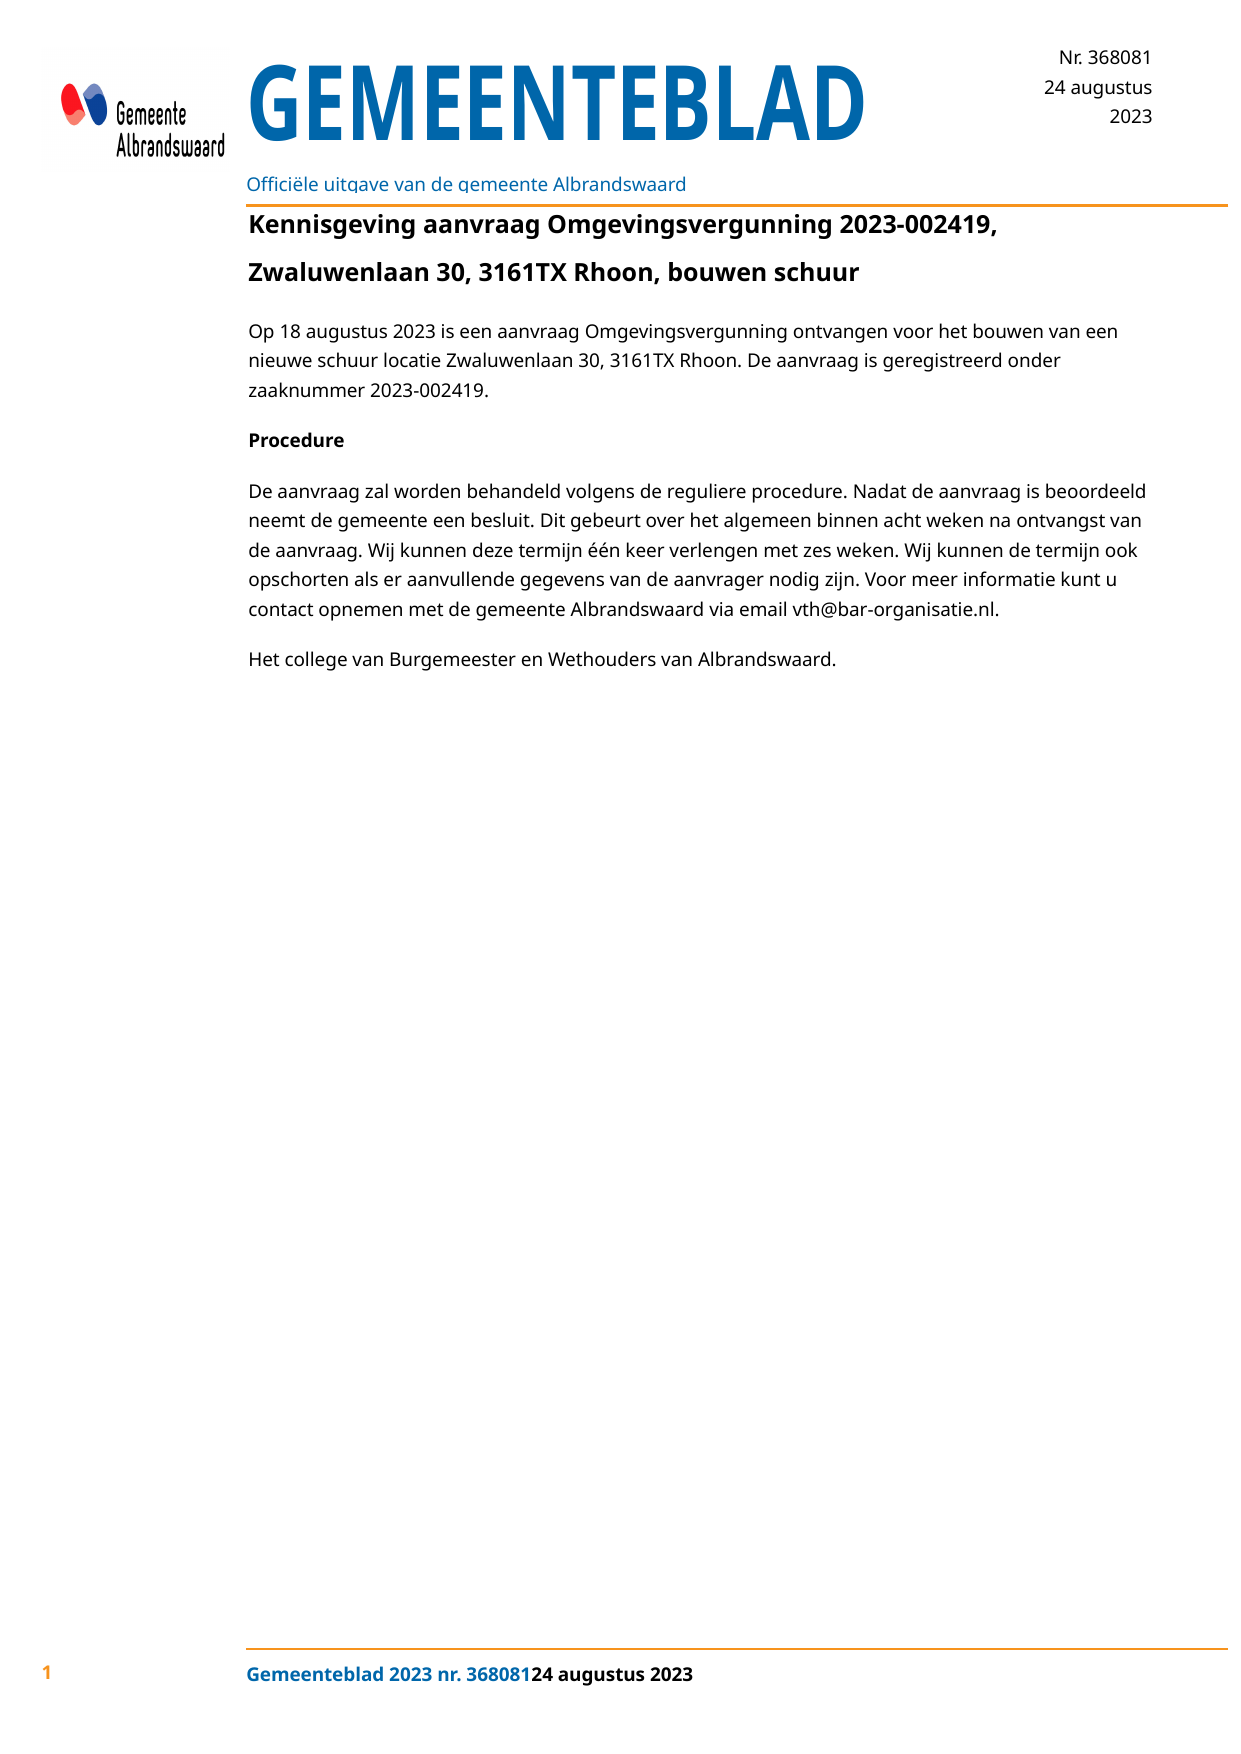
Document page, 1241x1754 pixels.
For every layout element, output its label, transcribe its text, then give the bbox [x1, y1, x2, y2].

text Kennisgeving aanvraag Omgevingsvergunning 2023-002419, Zwaluwenlaan 30, 3161TX Rhoon, bouwen schuur [248, 207, 1152, 288]
text Procedure [248, 427, 1152, 453]
text Het college van Burgemeester en Wethouders van Albrandswaard. [248, 647, 1152, 672]
picture [41, 47, 231, 172]
text Op 18 augustus 2023 is een aanvraag Omgevingsvergunning ontvangen voor het bouwen van een nieuwe schuur locatie Zwaluwenlaan 30, 3161TX Rhoon. De aanvraag is geregistreerd onder zaaknummer 2023-002419. [248, 318, 1152, 403]
text De aanvraag zal worden behandeld volgens de reguliere procedure. Nadat de aanvraag is beoordeeld neemt de gemeente een besluit. Dit gebeurt over het algemeen binnen acht weken na ontvangst van de aanvraag. Wij kunnen deze termijn één keer verlengen met zes weken. Wij kunnen de termijn ook opschorten als er aanvullende gegevens van de aanvrager nodig zijn. Voor meer informatie kunt u contact opnemen met de gemeente Albrandswaard via email vth@bar-organisatie.nl. [248, 478, 1152, 622]
